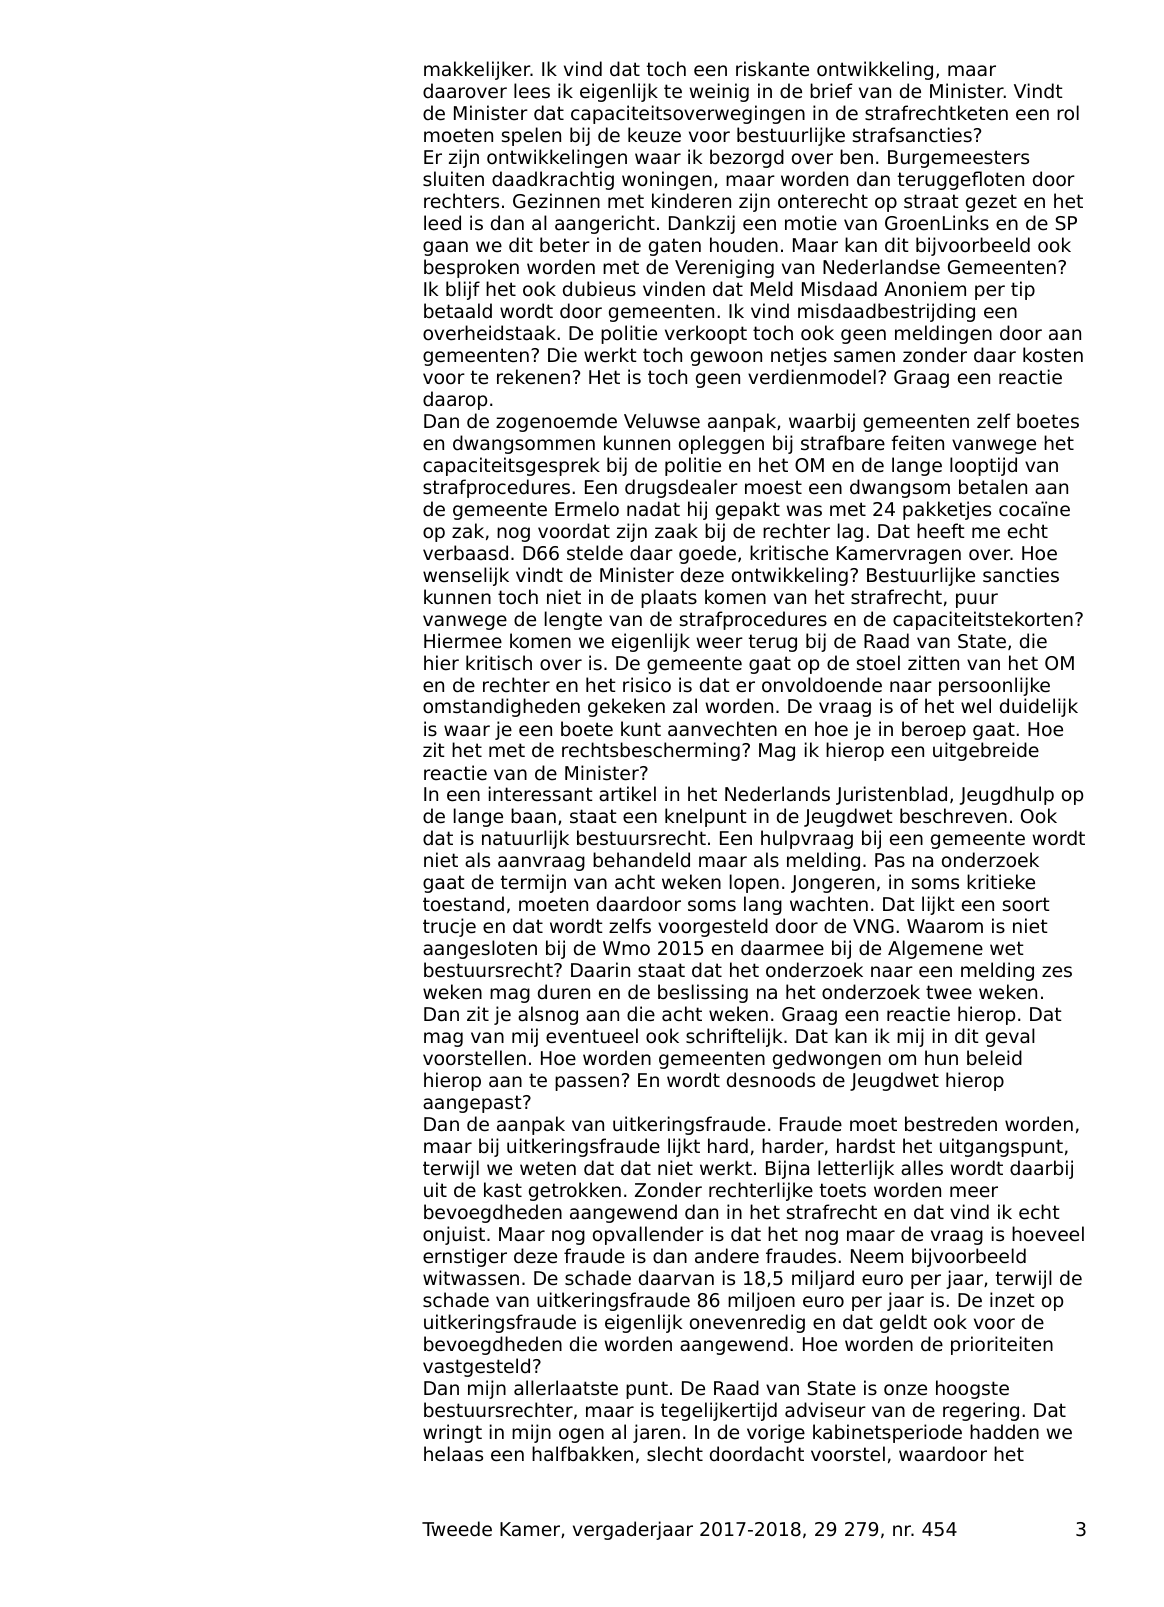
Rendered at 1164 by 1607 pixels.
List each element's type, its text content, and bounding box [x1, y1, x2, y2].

text Ik blijf het ook dubieus vinden dat Meld Misdaad Anoniem per tip betaald wordt door gemeenten. Ik vind misdaadbestrijding een overheidstaak. De politie verkoopt toch ook geen meldingen door aan gemeenten? Die werkt toch gewoon netjes samen zonder daar kosten voor te rekenen? Het is toch geen verdienmodel? Graag een reactie daarop. [422, 279, 1087, 411]
text Dan de zogenoemde Veluwse aanpak, waarbij gemeenten zelf boetes en dwangsommen kunnen opleggen bij strafbare feiten vanwege het capaciteitsgesprek bij de politie en het OM en de lange looptijd van strafprocedures. Een drugsdealer moest een dwangsom betalen aan de gemeente Ermelo nadat hij gepakt was met 24 pakketjes cocaïne op zak, nog voordat zijn zaak bij de rechter lag. Dat heeft me echt verbaasd. D66 stelde daar goede, kritische Kamervragen over. Hoe wenselijk vindt de Minister deze ontwikkeling? Bestuurlijke sancties kunnen toch niet in de plaats komen van het strafrecht, puur vanwege de lengte van de strafprocedures en de capaciteitstekorten? Hiermee komen we eigenlijk weer terug bij de Raad van State, die hier kritisch over is. De gemeente gaat op de stoel zitten van het OM en de rechter en het risico is dat er onvoldoende naar persoonlijke omstandigheden gekeken zal worden. De vraag is of het wel duidelijk is waar je een boete kunt aanvechten en hoe je in beroep gaat. Hoe zit het met de rechtsbescherming? Mag ik hierop een uitgebreide reactie van de Minister? [422, 411, 1087, 784]
text Dan de aanpak van uitkeringsfraude. Fraude moet bestreden worden, maar bij uitkeringsfraude lijkt hard, harder, hardst het uitgangspunt, terwijl we weten dat dat niet werkt. Bijna letterlijk alles wordt daarbij uit de kast getrokken. Zonder rechterlijke toets worden meer bevoegdheden aangewend dan in het strafrecht en dat vind ik echt onjuist. Maar nog opvallender is dat het nog maar de vraag is hoeveel ernstiger deze fraude is dan andere fraudes. Neem bijvoorbeeld witwassen. De schade daarvan is 18,5 miljard euro per jaar, terwijl de schade van uitkeringsfraude 86 miljoen euro per jaar is. De inzet op uitkeringsfraude is eigenlijk onevenredig en dat geldt ook voor de bevoegdheden die worden aangewend. Hoe worden de prioriteiten vastgesteld? [422, 1114, 1087, 1378]
text Er zijn ontwikkelingen waar ik bezorgd over ben. Burgemeesters sluiten daadkrachtig woningen, maar worden dan teruggefloten door rechters. Gezinnen met kinderen zijn onterecht op straat gezet en het leed is dan al aangericht. Dankzij een motie van GroenLinks en de SP gaan we dit beter in de gaten houden. Maar kan dit bijvoorbeeld ook besproken worden met de Vereniging van Nederlandse Gemeenten? [422, 147, 1087, 279]
text In een interessant artikel in het Nederlands Juristenblad, Jeugdhulp op de lange baan, staat een knelpunt in de Jeugdwet beschreven. Ook dat is natuurlijk bestuursrecht. Een hulpvraag bij een gemeente wordt niet als aanvraag behandeld maar als melding. Pas na onderzoek gaat de termijn van acht weken lopen. Jongeren, in soms kritieke toestand, moeten daardoor soms lang wachten. Dat lijkt een soort trucje en dat wordt zelfs voorgesteld door de VNG. Waarom is niet aangesloten bij de Wmo 2015 en daarmee bij de Algemene wet bestuursrecht? Daarin staat dat het onderzoek naar een melding zes weken mag duren en de beslissing na het onderzoek twee weken. Dan zit je alsnog aan die acht weken. Graag een reactie hierop. Dat mag van mij eventueel ook schriftelijk. Dat kan ik mij in dit geval voorstellen. Hoe worden gemeenten gedwongen om hun beleid hierop aan te passen? En wordt desnoods de Jeugdwet hierop aangepast? [422, 784, 1087, 1114]
text Dan mijn allerlaatste punt. De Raad van State is onze hoogste bestuursrechter, maar is tegelijkertijd adviseur van de regering. Dat wringt in mijn ogen al jaren. In de vorige kabinetsperiode hadden we helaas een halfbakken, slecht doordacht voorstel, waardoor het [422, 1378, 1087, 1466]
text makkelijker. Ik vind dat toch een riskante ontwikkeling, maar daarover lees ik eigenlijk te weinig in de brief van de Minister. Vindt de Minister dat capaciteitsoverwegingen in de strafrechtketen een rol moeten spelen bij de keuze voor bestuurlijke strafsancties? [422, 59, 1087, 147]
